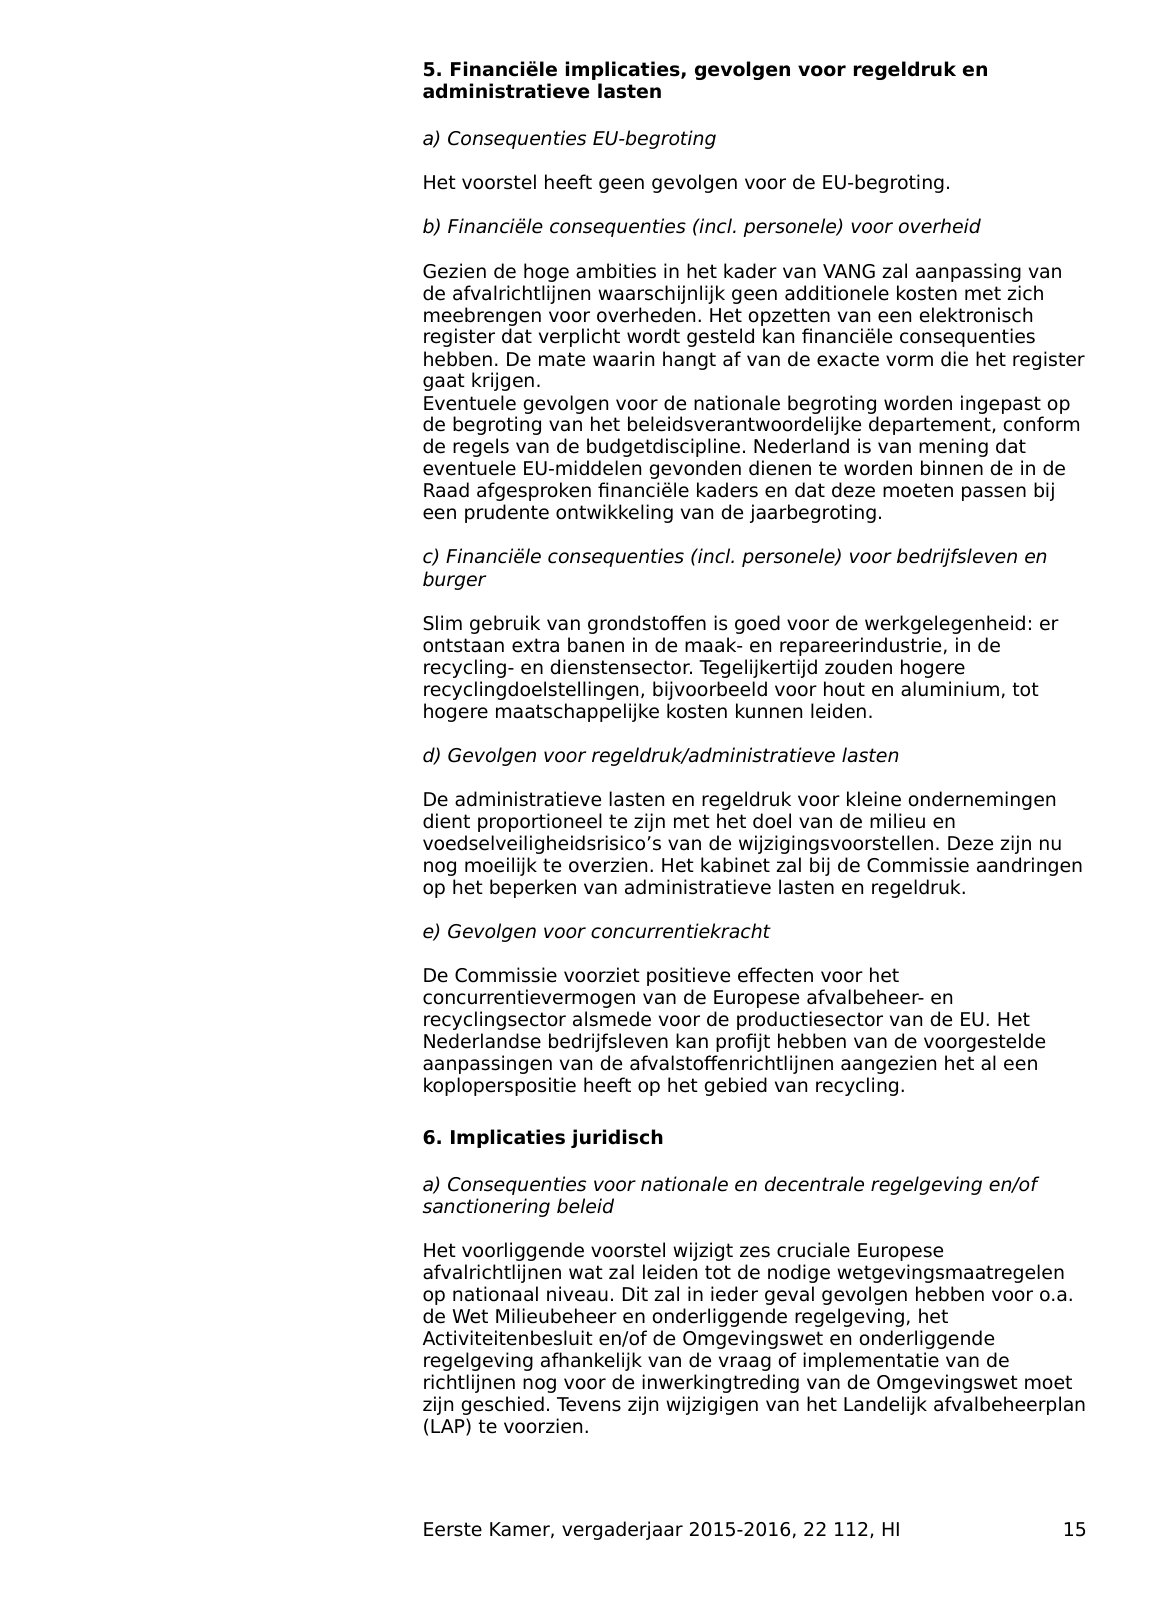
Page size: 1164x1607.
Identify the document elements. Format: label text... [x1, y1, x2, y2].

text Het voorstel heeft geen gevolgen voor de EU-begroting. [422, 172, 1087, 194]
subtitle 6. Implicaties juridisch [422, 1127, 1087, 1149]
subtitle b) Financiële consequenties (incl. personele) voor overheid [422, 216, 1087, 238]
text De Commissie voorziet positieve effecten voor het concurrentievermogen van de Europese afvalbeheer- en recyclingsector alsmede voor de productiesector van de EU. Het Nederlandse bedrijfsleven kan profijt hebben van de voorgestelde aanpassingen van de afvalstoffenrichtlijnen aangezien het al een koploperspositie heeft op het gebied van recycling. [422, 965, 1087, 1097]
text Slim gebruik van grondstoffen is goed voor de werkgelegenheid: er ontstaan extra banen in de maak- en repareerindustrie, in de recycling- en dienstensector. Tegelijkertijd zouden hogere recyclingdoelstellingen, bijvoorbeeld voor hout en aluminium, tot hogere maatschappelijke kosten kunnen leiden. [422, 613, 1087, 722]
text Het voorliggende voorstel wijzigt zes cruciale Europese afvalrichtlijnen wat zal leiden tot de nodige wetgevingsmaatregelen op nationaal niveau. Dit zal in ieder geval gevolgen hebben voor o.a. de Wet Milieubeheer en onderliggende regelgeving, het Activiteitenbesluit en/of de Omgevingswet en onderliggende regelgeving afhankelijk van de vraag of implementatie van de richtlijnen nog voor de inwerkingtreding van de Omgevingswet moet zijn geschied. Tevens zijn wijzigigen van het Landelijk afvalbeheerplan (LAP) te voorzien. [422, 1240, 1087, 1438]
text Gezien de hoge ambities in het kader van VANG zal aanpassing van de afvalrichtlijnen waarschijnlijk geen additionele kosten met zich meebrengen voor overheden. Het opzetten van een elektronisch register dat verplicht wordt gesteld kan financiële consequenties hebben. De mate waarin hangt af van de exacte vorm die het register gaat krijgen. [422, 261, 1087, 392]
text Eventuele gevolgen voor de nationale begroting worden ingepast op de begroting van het beleidsverantwoordelijke departement, conform de regels van de budgetdiscipline. Nederland is van mening dat eventuele EU-middelen gevonden dienen te worden binnen de in de Raad afgesproken financiële kaders en dat deze moeten passen bij een prudente ontwikkeling van de jaarbegroting. [422, 392, 1087, 524]
subtitle 5. Financiële implicaties, gevolgen voor regeldruk en administratieve lasten [422, 59, 1087, 103]
subtitle a) Consequenties EU-begroting [422, 128, 1087, 150]
subtitle e) Gevolgen voor concurrentiekracht [422, 921, 1087, 943]
subtitle a) Consequenties voor nationale en decentrale regelgeving en/of sanctionering beleid [422, 1174, 1087, 1218]
subtitle c) Financiële consequenties (incl. personele) voor bedrijfsleven en burger [422, 546, 1087, 590]
text De administratieve lasten en regeldruk voor kleine ondernemingen dient proportioneel te zijn met het doel van de milieu en voedselveiligheidsrisico’s van de wijzigingsvoorstellen. Deze zijn nu nog moeilijk te overzien. Het kabinet zal bij de Commissie aandringen op het beperken van administratieve lasten en regeldruk. [422, 789, 1087, 899]
subtitle d) Gevolgen voor regeldruk/administratieve lasten [422, 745, 1087, 767]
